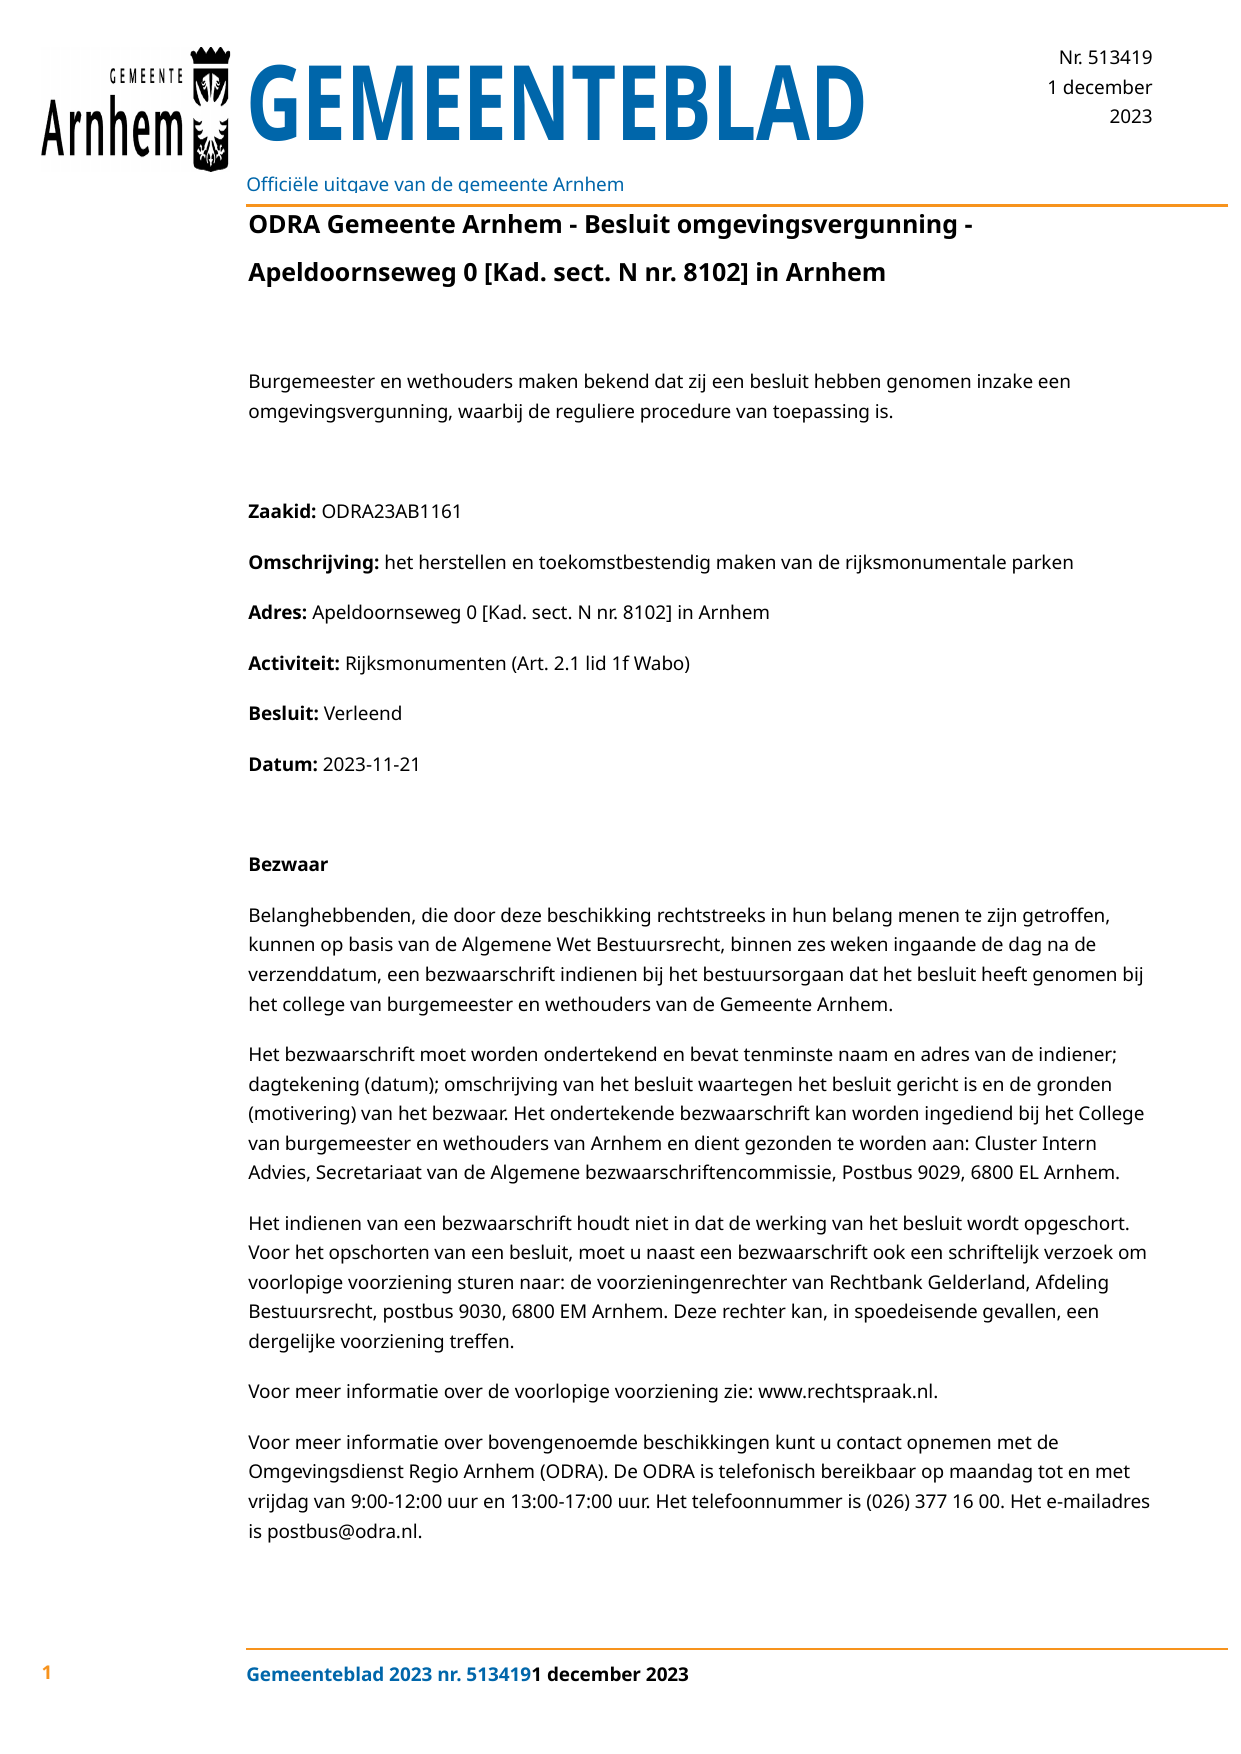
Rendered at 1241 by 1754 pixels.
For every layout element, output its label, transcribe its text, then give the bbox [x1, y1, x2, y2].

text Omschrijving: het herstellen en toekomstbestendig maken van de rijksmonumentale parken [248, 549, 1152, 575]
text Het indienen van een bezwaarschrift houdt niet in dat de werking van het besluit wordt opgeschort. Voor het opschorten van een besluit, moet u naast een bezwaarschrift ook een schriftelijk verzoek om voorlopige voorziening sturen naar: de voorzieningenrechter van Rechtbank Gelderland, Afdeling Bestuursrecht, postbus 9030, 6800 EM Arnhem. Deze rechter kan, in spoedeisende gevallen, een dergelijke voorziening treffen. [248, 1210, 1152, 1354]
text Voor meer informatie over bovengenoemde beschikkingen kunt u contact opnemen met de Omgevingsdienst Regio Arnhem (ODRA). De ODRA is telefonisch bereikbaar op maandag tot en met vrijdag van 9:00-12:00 uur en 13:00-17:00 uur. Het telefoonnummer is (026) 377 16 00. Het e-mailadres is postbus@odra.nl. [248, 1429, 1152, 1544]
picture [41, 47, 231, 172]
text Voor meer informatie over de voorlopige voorziening zie: www.rechtspraak.nl. [248, 1379, 1152, 1404]
text Adres: Apeldoornseweg 0 [Kad. sect. N nr. 8102] in Arnhem [248, 599, 1152, 625]
text Besluit: Verleend [248, 700, 1152, 726]
text Het bezwaarschrift moet worden ondertekend en bevat tenminste naam en adres van de indiener; dagtekening (datum); omschrijving van het besluit waartegen het besluit gericht is en de gronden (motivering) van het bezwaar. Het ondertekende bezwaarschrift kan worden ingediend bij het College van burgemeester en wethouders van Arnhem en dient gezonden te worden aan: Cluster Intern Advies, Secretariaat van de Algemene bezwaarschriftencommissie, Postbus 9029, 6800 EL Arnhem. [248, 1041, 1152, 1185]
text Activiteit: Rijksmonumenten (Art. 2.1 lid 1f Wabo) [248, 650, 1152, 676]
text ODRA Gemeente Arnhem - Besluit omgevingsvergunning - Apeldoornseweg 0 [Kad. sect. N nr. 8102] in Arnhem [248, 207, 1152, 288]
text Datum: 2023-11-21 [248, 751, 1152, 777]
text Burgemeester en wethouders maken bekend dat zij een besluit hebben genomen inzake een omgevingsvergunning, waarbij de reguliere procedure van toepassing is. [248, 368, 1152, 424]
text Bezwaar [248, 852, 1152, 877]
text Belanghebbenden, die door deze beschikking rechtstreeks in hun belang menen te zijn getroffen, kunnen op basis van de Algemene Wet Bestuursrecht, binnen zes weken ingaande de dag na de verzenddatum, een bezwaarschrift indienen bij het bestuursorgaan dat het besluit heeft genomen bij het college van burgemeester en wethouders van de Gemeente Arnhem. [248, 902, 1152, 1017]
text Zaakid: ODRA23AB1161 [248, 499, 1152, 524]
